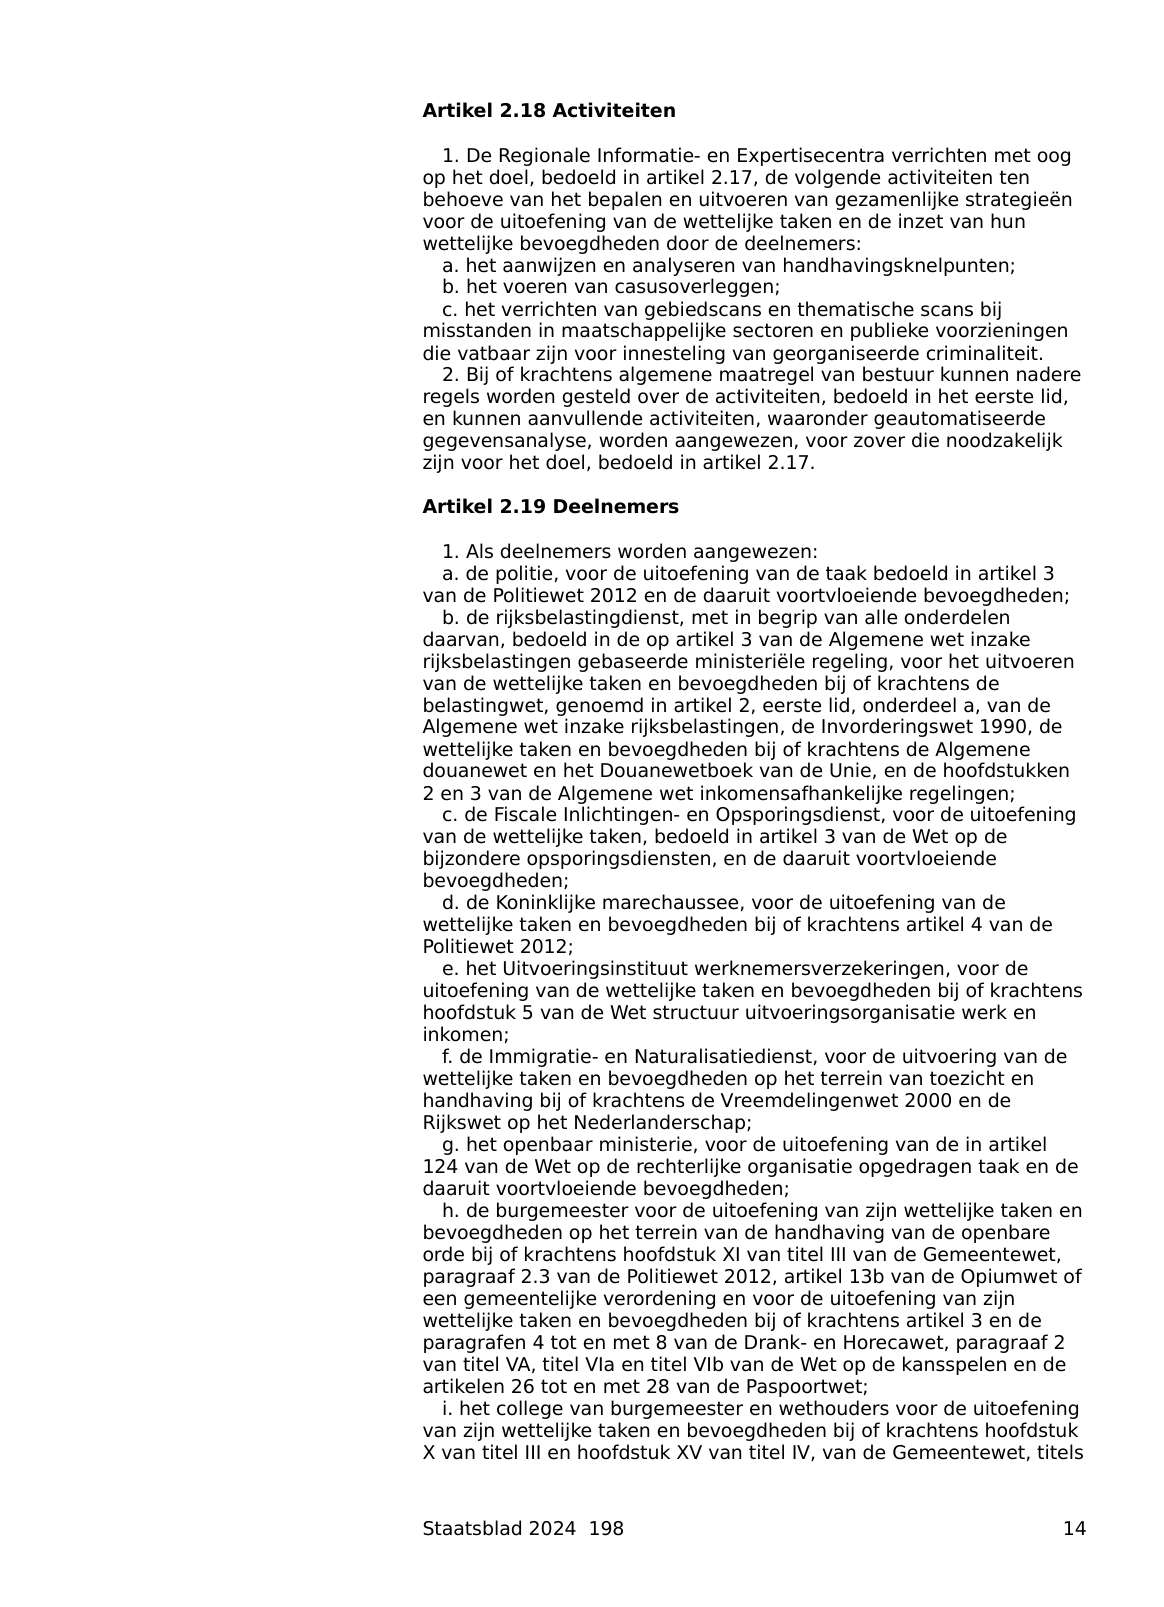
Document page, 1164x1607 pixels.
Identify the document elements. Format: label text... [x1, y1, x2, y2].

text c. de Fiscale Inlichtingen- en Opsporingsdienst, voor de uitoefening van de wettelijke taken, bedoeld in artikel 3 van de Wet op de bijzondere opsporingsdiensten, en de daaruit voortvloeiende bevoegdheden; [422, 804, 1087, 892]
text b. het voeren van casusoverleggen; [422, 276, 1087, 298]
subtitle Artikel 2.19 Deelnemers [422, 496, 1087, 518]
text a. de politie, voor de uitoefening van de taak bedoeld in artikel 3 van de Politiewet 2012 en de daaruit voortvloeiende bevoegdheden; [422, 563, 1087, 607]
subtitle Artikel 2.18 Activiteiten [422, 100, 1087, 122]
text 1. Als deelnemers worden aangewezen: [422, 541, 1087, 563]
text g. het openbaar ministerie, voor de uitoefening van de in artikel 124 van de Wet op de rechterlijke organisatie opgedragen taak en de daaruit voortvloeiende bevoegdheden; [422, 1134, 1087, 1200]
text h. de burgemeester voor de uitoefening van zijn wettelijke taken en bevoegdheden op het terrein van de handhaving van de openbare orde bij of krachtens hoofdstuk XI van titel III van de Gemeentewet, paragraaf 2.3 van de Politiewet 2012, artikel 13b van de Opiumwet of een gemeentelijke verordening en voor de uitoefening van zijn wettelijke taken en bevoegdheden bij of krachtens artikel 3 en de paragrafen 4 tot en met 8 van de Drank- en Horecawet, paragraaf 2 van titel VA, titel VIa en titel VIb van de Wet op de kansspelen en de artikelen 26 tot en met 28 van de Paspoortwet; [422, 1200, 1087, 1398]
text 1. De Regionale Informatie- en Expertisecentra verrichten met oog op het doel, bedoeld in artikel 2.17, de volgende activiteiten ten behoeve van het bepalen en uitvoeren van gezamenlijke strategieën voor de uitoefening van de wettelijke taken en de inzet van hun wettelijke bevoegdheden door de deelnemers: [422, 144, 1087, 254]
text d. de Koninklijke marechaussee, voor de uitoefening van de wettelijke taken en bevoegdheden bij of krachtens artikel 4 van de Politiewet 2012; [422, 892, 1087, 958]
text i. het college van burgemeester en wethouders voor de uitoefening van zijn wettelijke taken en bevoegdheden bij of krachtens hoofdstuk X van titel III en hoofdstuk XV van titel IV, van de Gemeentewet, titels [422, 1398, 1087, 1464]
text a. het aanwijzen en analyseren van handhavingsknelpunten; [422, 254, 1087, 276]
text f. de Immigratie- en Naturalisatiedienst, voor de uitvoering van de wettelijke taken en bevoegdheden op het terrein van toezicht en handhaving bij of krachtens de Vreemdelingenwet 2000 en de Rijkswet op het Nederlanderschap; [422, 1046, 1087, 1134]
text 2. Bij of krachtens algemene maatregel van bestuur kunnen nadere regels worden gesteld over de activiteiten, bedoeld in het eerste lid, en kunnen aanvullende activiteiten, waaronder geautomatiseerde gegevensanalyse, worden aangewezen, voor zover die noodzakelijk zijn voor het doel, bedoeld in artikel 2.17. [422, 364, 1087, 474]
text b. de rijksbelastingdienst, met in begrip van alle onderdelen daarvan, bedoeld in de op artikel 3 van de Algemene wet inzake rijksbelastingen gebaseerde ministeriële regeling, voor het uitvoeren van de wettelijke taken en bevoegdheden bij of krachtens de belastingwet, genoemd in artikel 2, eerste lid, onderdeel a, van de Algemene wet inzake rijksbelastingen, de Invorderingswet 1990, de wettelijke taken en bevoegdheden bij of krachtens de Algemene douanewet en het Douanewetboek van de Unie, en de hoofdstukken 2 en 3 van de Algemene wet inkomensafhankelijke regelingen; [422, 607, 1087, 804]
text c. het verrichten van gebiedscans en thematische scans bij misstanden in maatschappelijke sectoren en publieke voorzieningen die vatbaar zijn voor innesteling van georganiseerde criminaliteit. [422, 298, 1087, 364]
text e. het Uitvoeringsinstituut werknemersverzekeringen, voor de uitoefening van de wettelijke taken en bevoegdheden bij of krachtens hoofdstuk 5 van de Wet structuur uitvoeringsorganisatie werk en inkomen; [422, 958, 1087, 1046]
